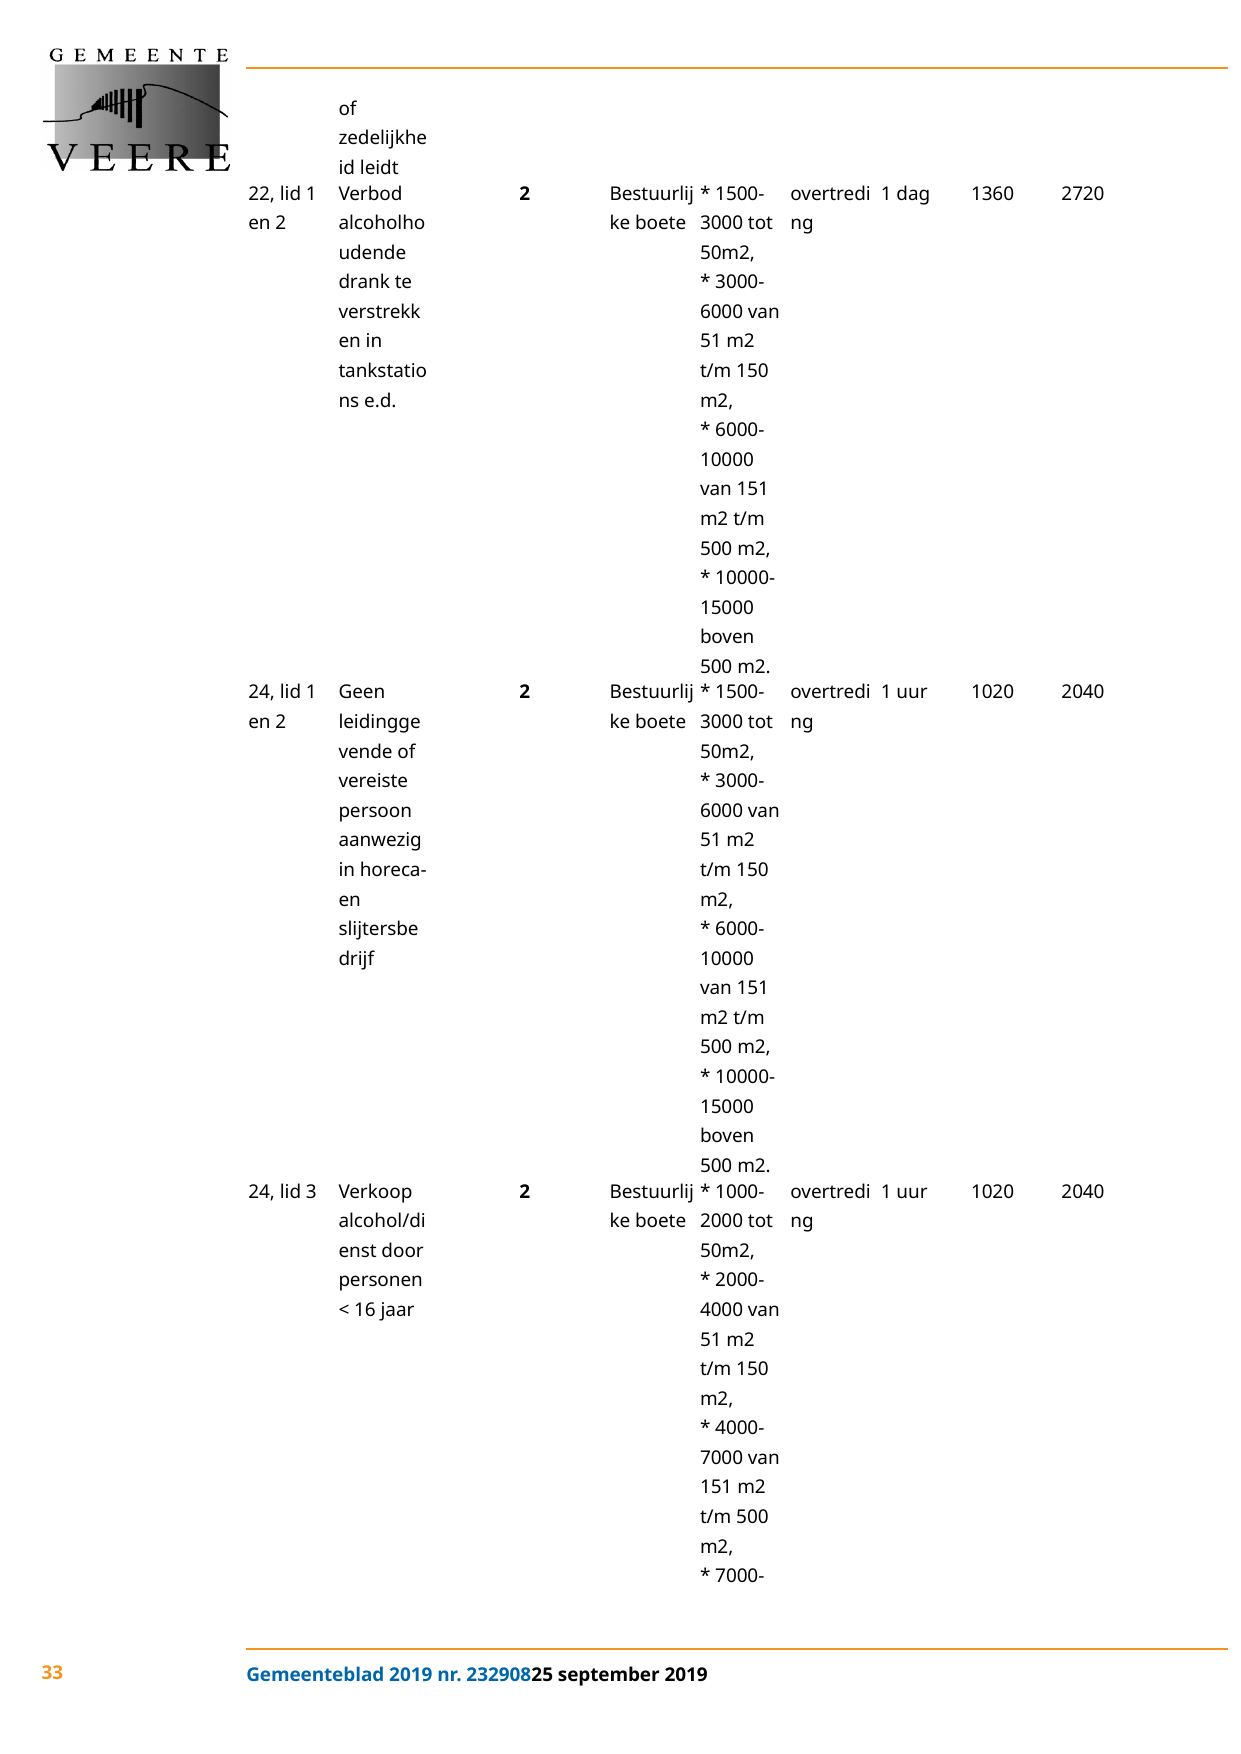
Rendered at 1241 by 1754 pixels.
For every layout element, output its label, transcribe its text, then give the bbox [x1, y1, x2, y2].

table_cell [881, 95, 971, 180]
table_cell [609, 95, 700, 180]
table_cell 2720 [1061, 180, 1152, 679]
table_cell 2040 [1061, 679, 1152, 1178]
table_cell [429, 679, 519, 1178]
table_cell [429, 95, 519, 180]
table_cell 24, lid 1 en 2 [248, 679, 338, 1178]
table_cell overtreding [790, 1178, 881, 1588]
table_cell [429, 1178, 519, 1588]
table_cell 2 [519, 180, 609, 679]
table_cell 22, lid 1 en 2 [248, 180, 338, 679]
table_cell Bestuurlijke boete [609, 679, 700, 1178]
table_cell overtreding [790, 679, 881, 1178]
table_cell [790, 95, 881, 180]
table_cell 1 dag [881, 180, 971, 679]
table_cell 2 [519, 679, 609, 1178]
table_cell [248, 95, 338, 180]
table_cell 1020 [971, 679, 1061, 1178]
table_cell [429, 180, 519, 679]
table_cell 1360 [971, 180, 1061, 679]
table_cell 2 [519, 1178, 609, 1588]
table_cell 1 uur [881, 1178, 971, 1588]
table_cell Verbod alcoholhoudende drank te verstrekken in tankstations e.d. [338, 180, 429, 679]
table_cell [971, 95, 1061, 180]
table_cell 2040 [1061, 1178, 1152, 1588]
table_cell Bestuurlijke boete [609, 180, 700, 679]
table_cell 1020 [971, 1178, 1061, 1588]
table_cell Verkoop alcohol/dienst door personen < 16 jaar [338, 1178, 429, 1588]
table_cell [519, 95, 609, 180]
table_cell Geen leidinggevende of vereiste persoon aanwezig in horeca- en slijtersbedrijf [338, 679, 429, 1178]
table_cell overtreding [790, 180, 881, 679]
table_cell * 1500-3000 tot 50m2, * 3000-6000 van 51 m2 t/m 150 m2, * 6000-10000 van 151 m2 t/m 500 m2, * 10000-15000 boven 500 m2. [700, 180, 790, 679]
table_cell [700, 95, 790, 180]
table_cell [1061, 95, 1152, 180]
table_cell 24, lid 3 [248, 1178, 338, 1588]
table_cell of zedelijkheid leidt [338, 95, 429, 180]
table_cell * 1500-3000 tot 50m2, * 3000-6000 van 51 m2 t/m 150 m2, * 6000-10000 van 151 m2 t/m 500 m2, * 10000-15000 boven 500 m2. [700, 679, 790, 1178]
table_cell 1 uur [881, 679, 971, 1178]
table_cell Bestuurlijke boete [609, 1178, 700, 1588]
table_cell * 1000-2000 tot 50m2, * 2000-4000 van 51 m2 t/m 150 m2, * 4000-7000 van 151 m2 t/m 500 m2, * 7000- [700, 1178, 790, 1588]
picture [41, 47, 231, 172]
